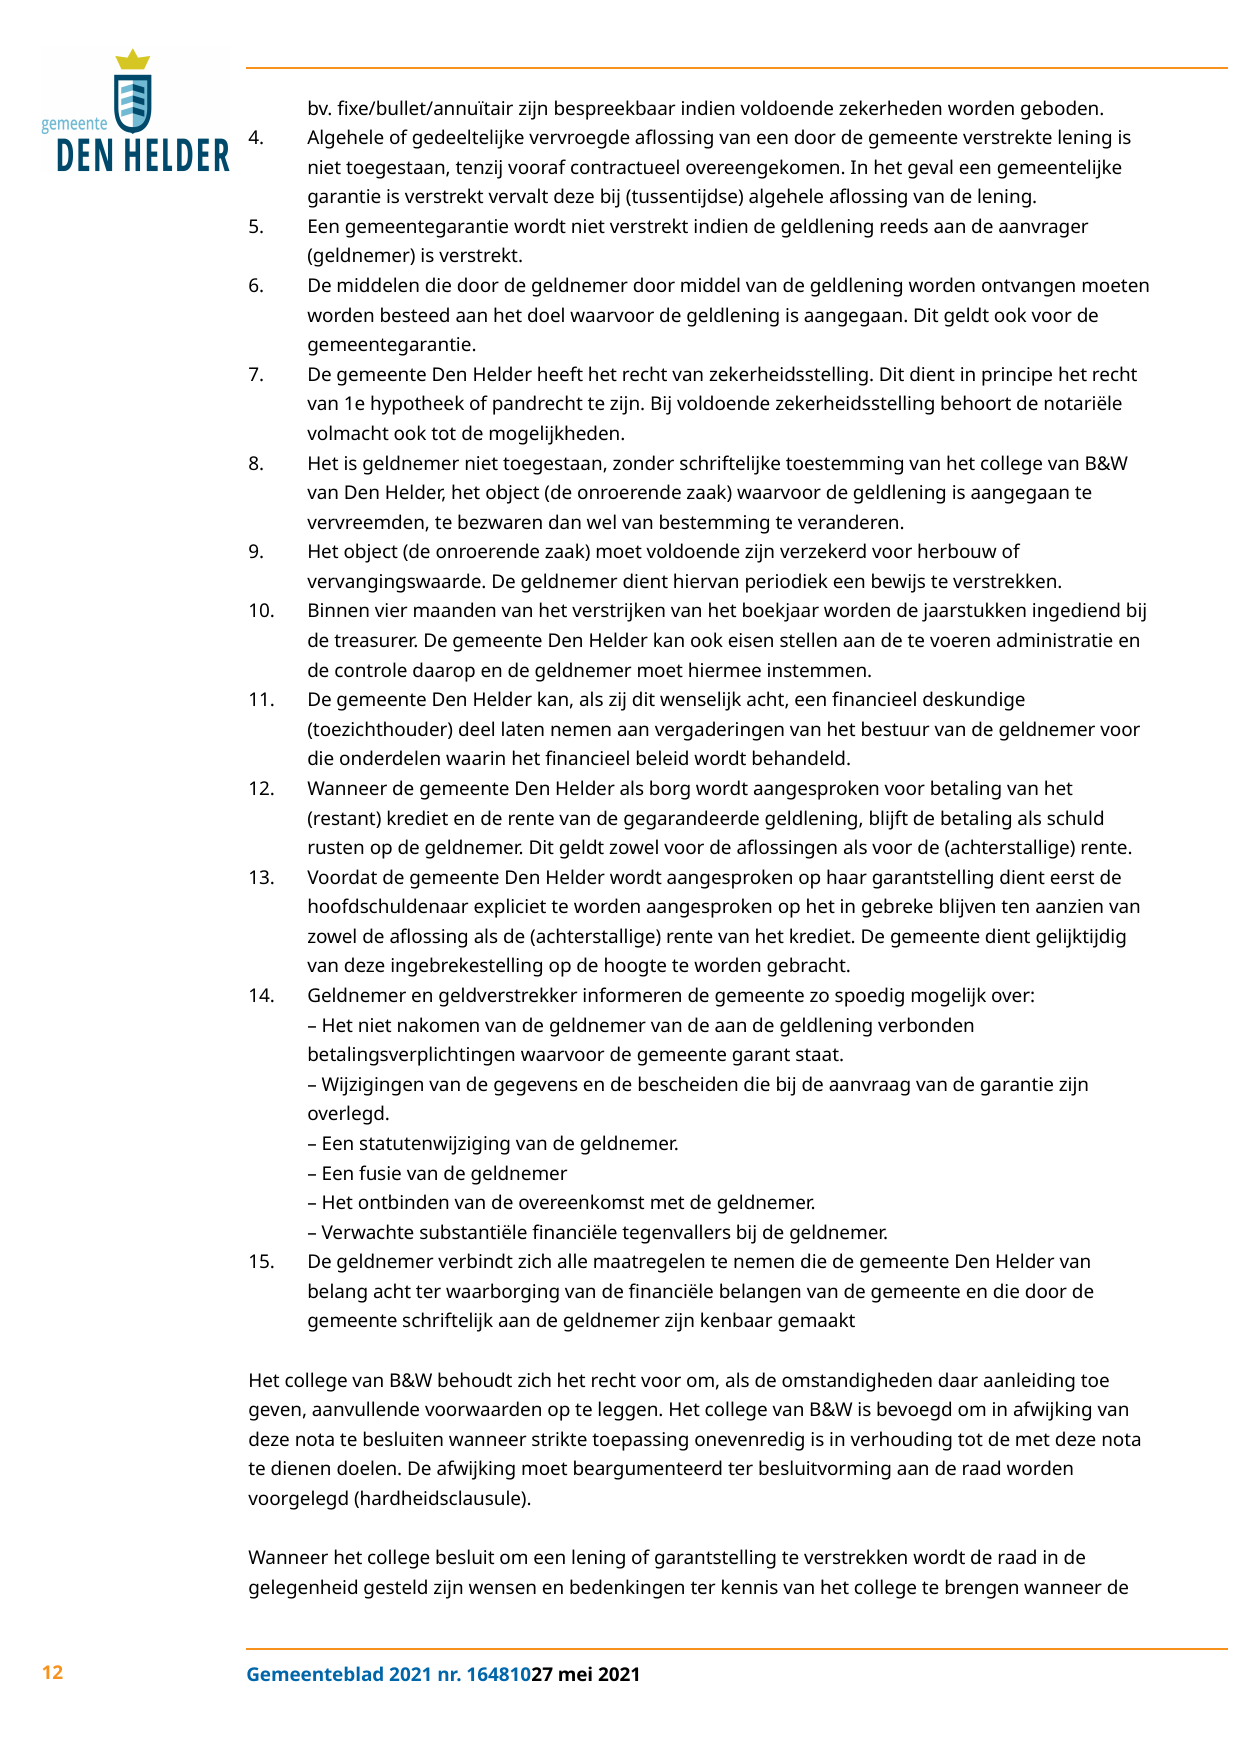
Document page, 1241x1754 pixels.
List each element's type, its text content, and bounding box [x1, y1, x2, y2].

list De middelen die door de geldnemer door middel van de geldlening worden ontvangen moeten worden besteed aan het doel waarvoor de geldlening is aangegaan. Dit geldt ook voor de gemeentegarantie. [248, 272, 1152, 357]
list – Wijzigingen van de gegevens en de bescheiden die bij de aanvraag van de garantie zijn overlegd. [248, 1071, 1152, 1126]
picture [220, 160, 224, 172]
list – Een statutenwijziging van de geldnemer. [248, 1130, 1152, 1156]
list Voordat de gemeente Den Helder wordt aangesproken op haar garantstelling dient eerst de hoofdschuldenaar expliciet te worden aangesproken op het in gebreke blijven ten aanzien van zowel de aflossing als de (achterstallige) rente van het krediet. De gemeente dient gelijktijdig van deze ingebrekestelling op de hoogte te worden gebracht. [248, 864, 1152, 978]
list De gemeente Den Helder kan, als zij dit wenselijk acht, een financieel deskundige (toezichthouder) deel laten nemen aan vergaderingen van het bestuur van de geldnemer voor die onderdelen waarin het financieel beleid wordt behandeld. [248, 686, 1152, 771]
picture [130, 157, 135, 172]
list Het is geldnemer niet toegestaan, zonder schriftelijke toestemming van het college van B&W van Den Helder, het object (de onroerende zaak) waarvoor de geldlening is aangegaan te vervreemden, te bezwaren dan wel van bestemming te veranderen. [248, 450, 1152, 535]
picture [100, 154, 106, 172]
list Algehele of gedeeltelijke vervroegde aflossing van een door de gemeente verstrekte lening is niet toegestaan, tenzij vooraf contractueel overeengekomen. In het geval een gemeentelijke garantie is verstrekt vervalt deze bij (tussentijdse) algehele aflossing van de lening. [248, 124, 1152, 209]
list – Een fusie van de geldnemer [248, 1160, 1152, 1186]
list Het object (de onroerende zaak) moet voldoende zijn verzekerd voor herbouw of vervangingswaarde. De geldnemer dient hiervan periodiek een bewijs te verstrekken. [248, 538, 1152, 594]
list De gemeente Den Helder heeft het recht van zekerheidsstelling. Dit dient in principe het recht van 1e hypotheek of pandrecht te zijn. Bij voldoende zekerheidsstelling behoort de notariële volmacht ook tot de mogelijkheden. [248, 361, 1152, 446]
picture [182, 144, 187, 165]
list bv. fixe/bullet/annuïtair zijn bespreekbaar indien voldoende zekerheden worden geboden. [248, 95, 1152, 121]
text Het college van B&W behoudt zich het recht voor om, als de omstandigheden daar aanleiding toe geven, aanvullende voorwaarden op te leggen. Het college van B&W is bevoegd om in afwijking van deze nota te besluiten wanneer strikte toepassing onevenredig is in verhouding tot de met deze nota te dienen doelen. De afwijking moet beargumenteerd ter besluitvorming aan de raad worden voorgelegd (hardheidsclausule). [248, 1367, 1152, 1511]
list Geldnemer en geldverstrekker informeren de gemeente zo spoedig mogelijk over: [248, 982, 1152, 1008]
picture [63, 144, 68, 165]
list – Verwachte substantiële financiële tegenvallers bij de geldnemer. [248, 1219, 1152, 1245]
list – Het niet nakomen van de geldnemer van de aan de geldlening verbonden betalingsverplichtingen waarvoor de gemeente garant staat. [248, 1012, 1152, 1067]
list De geldnemer verbindt zich alle maatregelen te nemen die de gemeente Den Helder van belang acht ter waarborging van de financiële belangen van de gemeente en die door de gemeente schriftelijk aan de geldnemer zijn kenbaar gemaakt [248, 1248, 1152, 1333]
list Binnen vier maanden van het verstrijken van het boekjaar worden de jaarstukken ingediend bij de treasurer. De gemeente Den Helder kan ook eisen stellen aan de te voeren administratie en de controle daarop en de geldnemer moet hiermee instemmen. [248, 598, 1152, 683]
list Een gemeentegarantie wordt niet verstrekt indien de geldlening reeds aan de aanvrager (geldnemer) is verstrekt. [248, 213, 1152, 268]
picture [41, 47, 231, 172]
text Wanneer het college besluit om een lening of garantstelling te verstrekken wordt de raad in de gelegenheid gesteld zijn wensen en bedenkingen ter kennis van het college te brengen wanneer de [248, 1544, 1152, 1600]
list Wanneer de gemeente Den Helder als borg wordt aangesproken voor betaling van het (restant) krediet en de rente van de gegarandeerde geldlening, blijft de betaling als schuld rusten op de geldnemer. Dit geldt zowel voor de aflossingen als voor de (achterstallige) rente. [248, 775, 1152, 860]
list – Het ontbinden van de overeenkomst met de geldnemer. [248, 1189, 1152, 1215]
